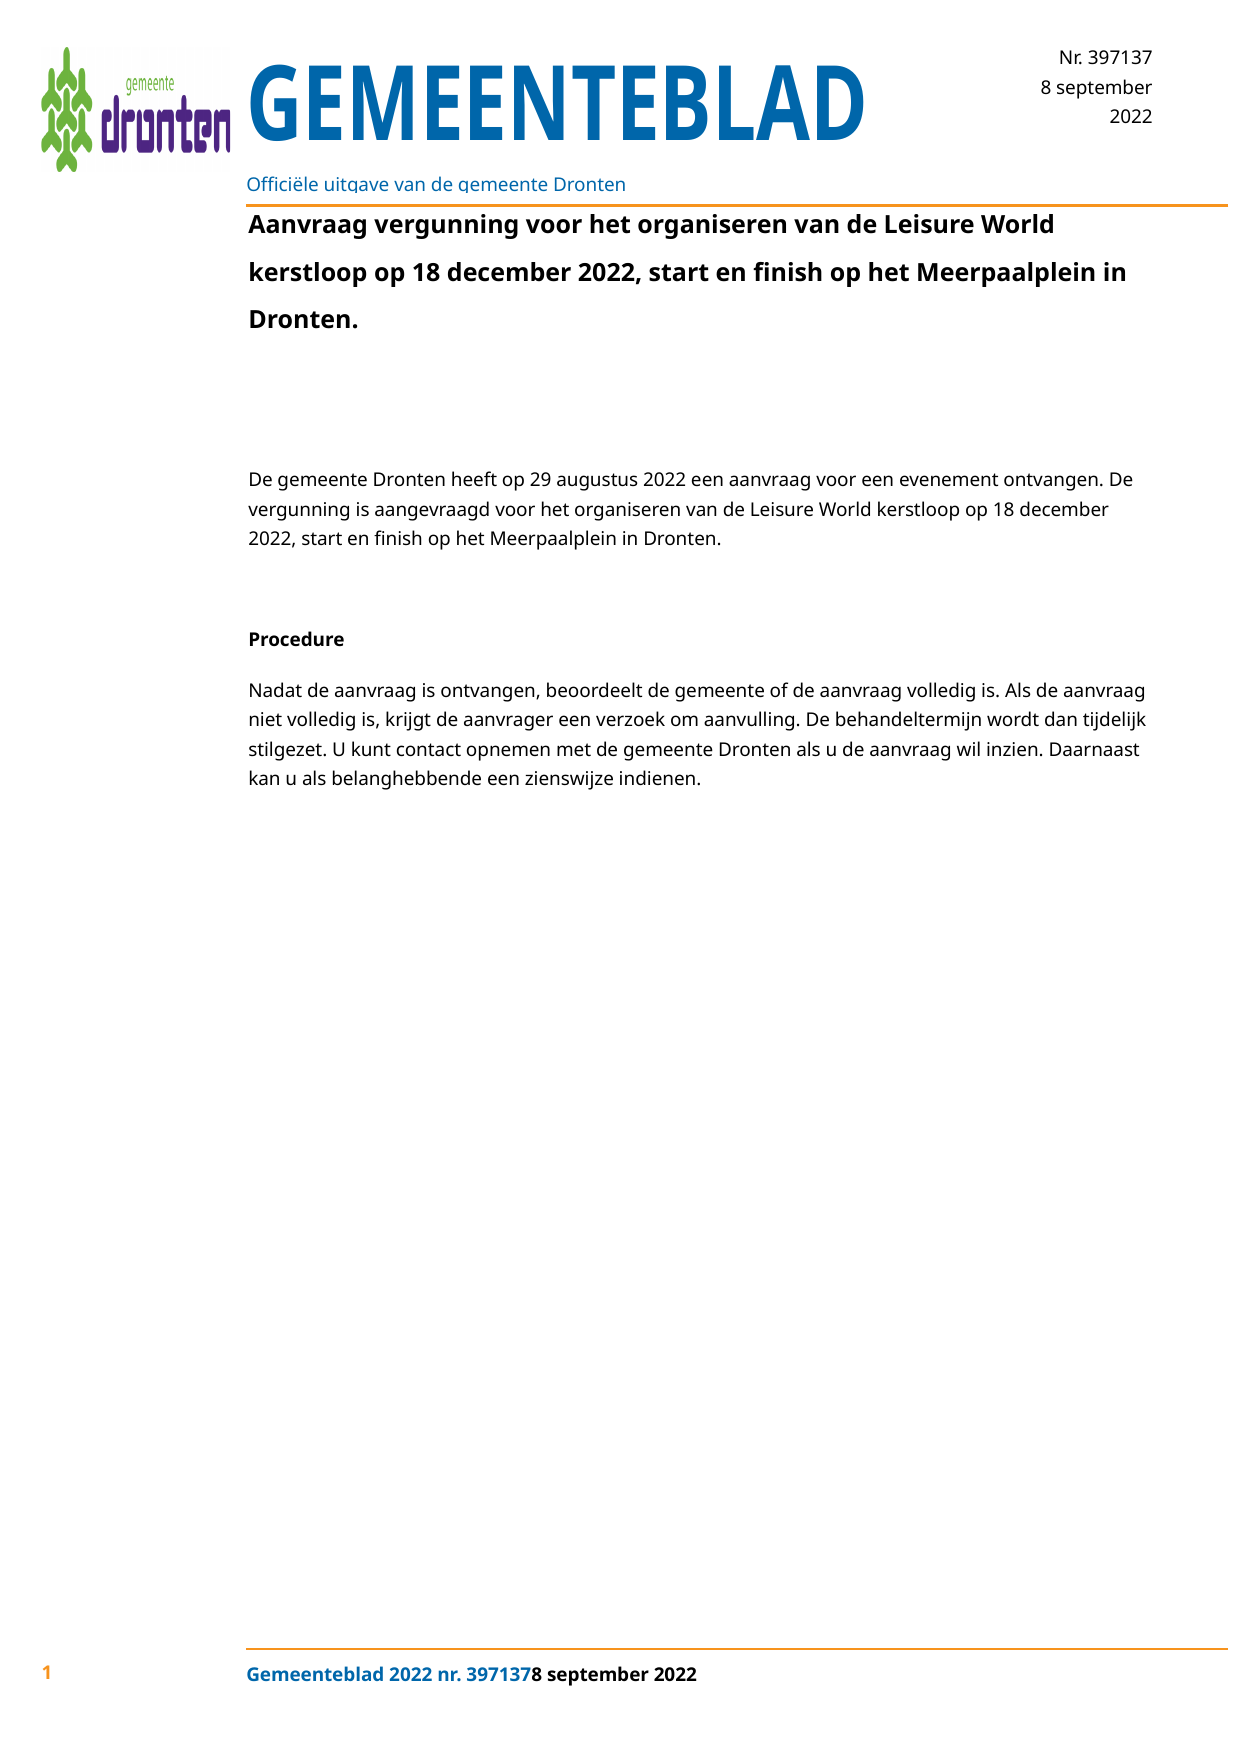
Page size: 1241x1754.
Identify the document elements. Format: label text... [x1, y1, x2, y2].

text Aanvraag vergunning voor het organiseren van de Leisure World kerstloop op 18 december 2022, start en finish op het Meerpaalplein in Dronten. [248, 207, 1152, 336]
text Procedure [248, 626, 1152, 652]
text De gemeente Dronten heeft op 29 augustus 2022 een aanvraag voor een evenement ontvangen. De vergunning is aangevraagd voor het organiseren van de Leisure World kerstloop op 18 december 2022, start en finish op het Meerpaalplein in Dronten. [248, 466, 1152, 551]
picture [41, 47, 231, 172]
text Nadat de aanvraag is ontvangen, beoordeelt de gemeente of de aanvraag volledig is. Als de aanvraag niet volledig is, krijgt de aanvrager een verzoek om aanvulling. De behandeltermijn wordt dan tijdelijk stilgezet. U kunt contact opnemen met de gemeente Dronten als u de aanvraag wil inzien. Daarnaast kan u als belanghebbende een zienswijze indienen. [248, 677, 1152, 791]
